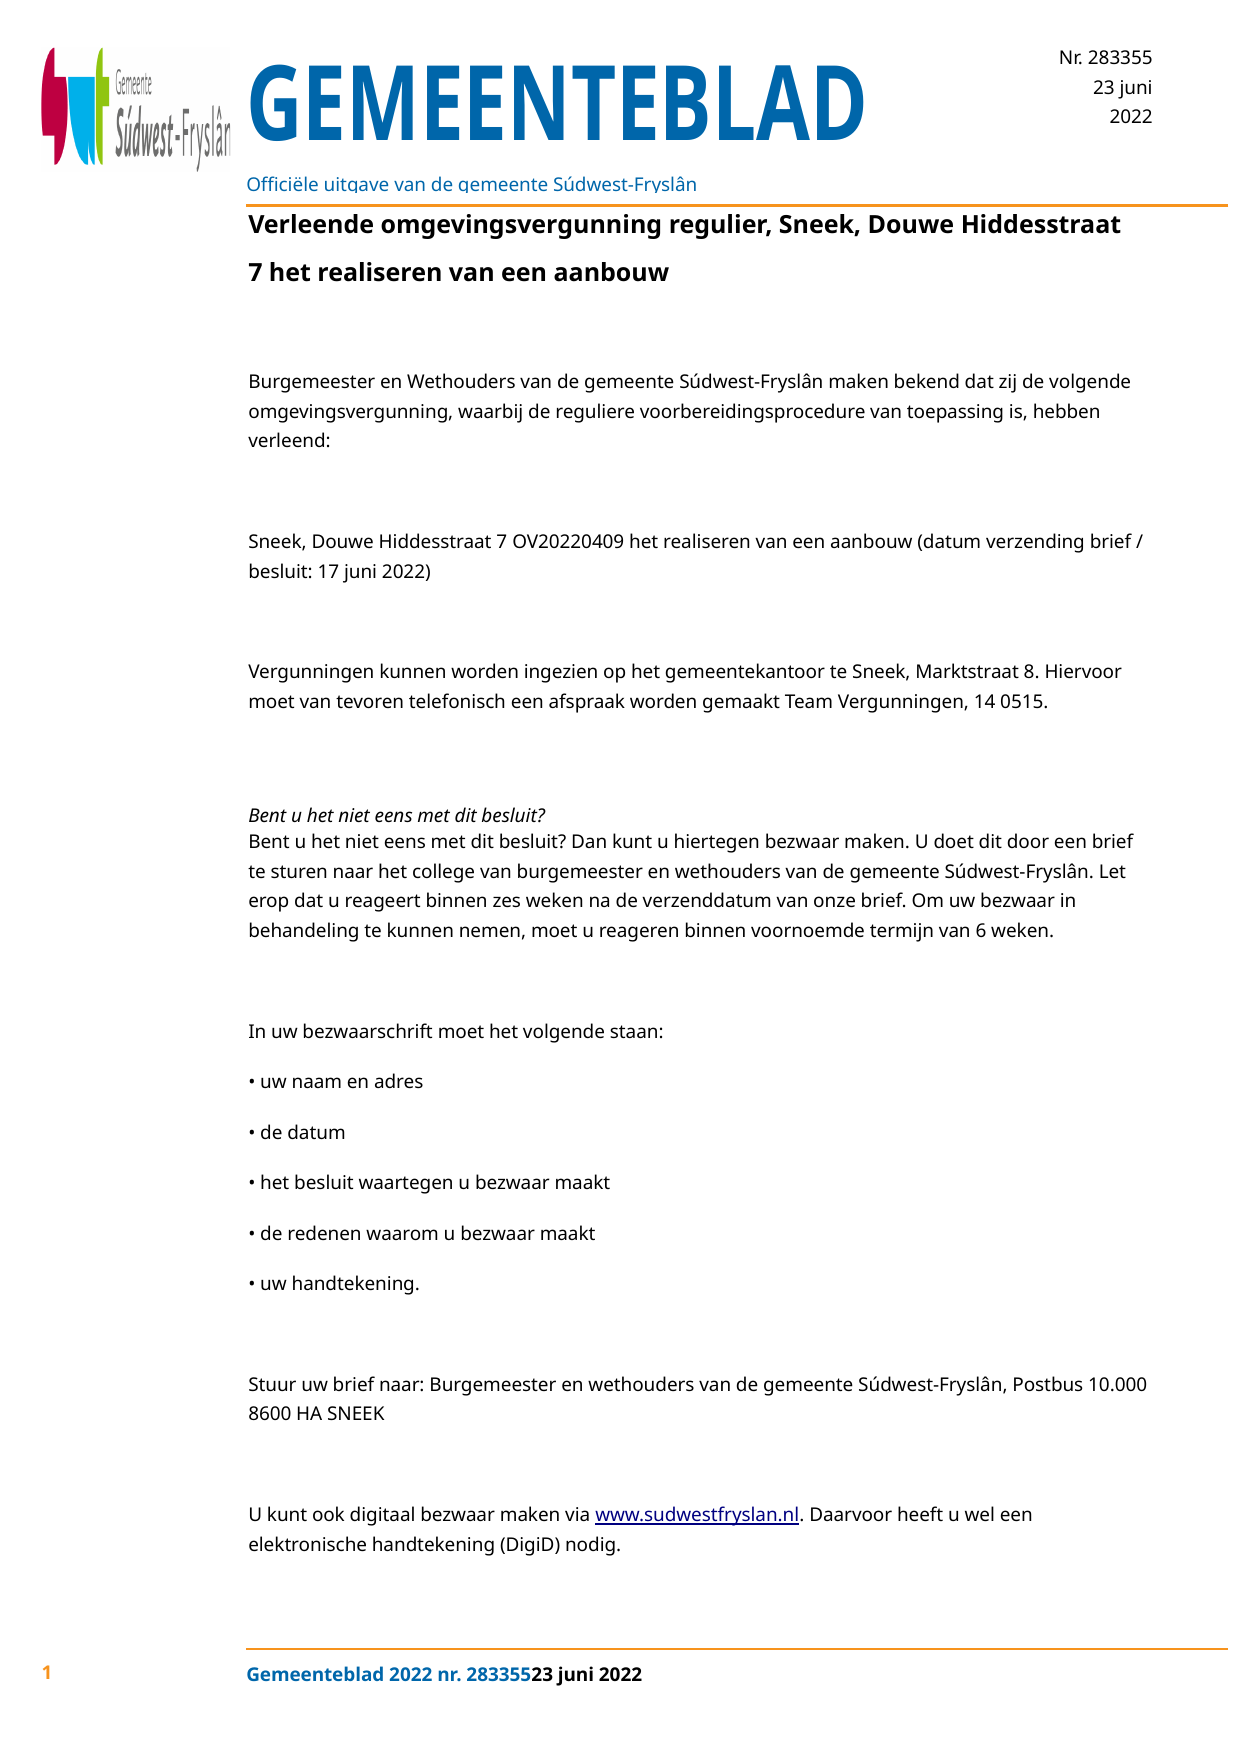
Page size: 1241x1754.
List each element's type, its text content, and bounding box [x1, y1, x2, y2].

text • uw naam en adres [248, 1068, 1152, 1094]
text Bent u het niet eens met dit besluit? [248, 803, 1152, 828]
text • uw handtekening. [248, 1270, 1152, 1296]
text Sneek, Douwe Hiddesstraat 7 OV20220409 het realiseren van een aanbouw (datum verzending brief / besluit: 17 juni 2022) [248, 528, 1152, 584]
text Verleende omgevingsvergunning regulier, Sneek, Douwe Hiddesstraat 7 het realiseren van een aanbouw [248, 207, 1152, 288]
text Stuur uw brief naar: Burgemeester en wethouders van de gemeente Súdwest-Fryslân, Postbus 10.000 8600 HA SNEEK [248, 1371, 1152, 1426]
picture [41, 47, 231, 172]
text • de redenen waarom u bezwaar maakt [248, 1220, 1152, 1245]
text Bent u het niet eens met dit besluit? Dan kunt u hiertegen bezwaar maken. U doet dit door een brief te sturen naar het college van burgemeester en wethouders van de gemeente Súdwest-Fryslân. Let erop dat u reageert binnen zes weken na de verzenddatum van onze brief. Om uw bezwaar in behandeling te kunnen nemen, moet u reageren binnen voornoemde termijn van 6 weken. [248, 828, 1152, 943]
text • de datum [248, 1119, 1152, 1144]
text Vergunningen kunnen worden ingezien op het gemeentekantoor te Sneek, Marktstraat 8. Hiervoor moet van tevoren telefonisch een afspraak worden gemaakt Team Vergunningen, 14 0515. [248, 659, 1152, 714]
text Burgemeester en Wethouders van de gemeente Súdwest-Fryslân maken bekend dat zij de volgende omgevingsvergunning, waarbij de reguliere voorbereidingsprocedure van toepassing is, hebben verleend: [248, 368, 1152, 453]
text In uw bezwaarschrift moet het volgende staan: [248, 1018, 1152, 1044]
text • het besluit waartegen u bezwaar maakt [248, 1169, 1152, 1195]
text U kunt ook digitaal bezwaar maken via www.sudwestfryslan.nl. Daarvoor heeft u wel een elektronische handtekening (DigiD) nodig. [248, 1501, 1152, 1557]
